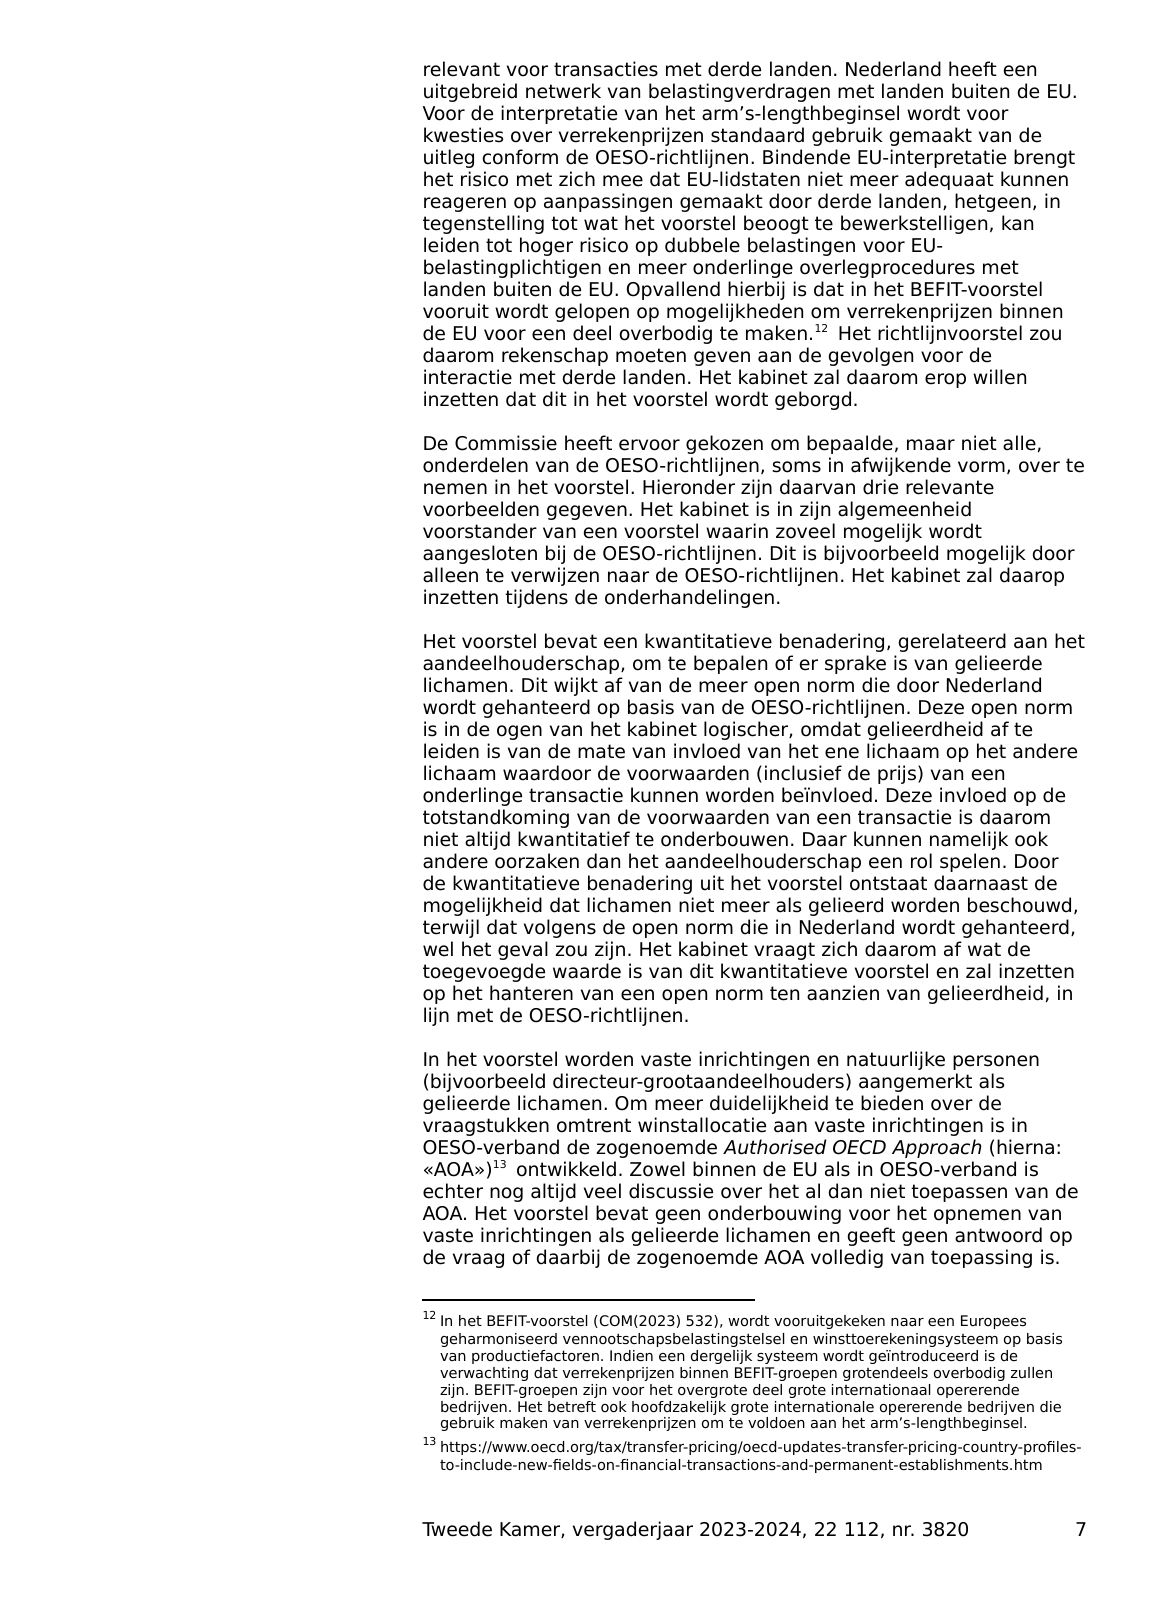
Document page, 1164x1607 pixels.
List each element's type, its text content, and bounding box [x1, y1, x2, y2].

text In het voorstel worden vaste inrichtingen en natuurlijke personen (bijvoorbeeld directeur-grootaandeelhouders) aangemerkt als gelieerde lichamen. Om meer duidelijkheid te bieden over de vraagstukken omtrent winstallocatie aan vaste inrichtingen is in OESO-verband de zogenoemde Authorised OECD Approach (hierna: «AOA») ontwikkeld. Zowel binnen de EU als in OESO-verband is echter nog altijd veel discussie over het al dan niet toepassen van de AOA. Het voorstel bevat geen onderbouwing voor het opnemen van vaste inrichtingen als gelieerde lichamen en geeft geen antwoord op de vraag of daarbij de zogenoemde AOA volledig van toepassing is. [422, 1049, 1087, 1268]
text De Commissie heeft ervoor gekozen om bepaalde, maar niet alle, onderdelen van de OESO-richtlijnen, soms in afwijkende vorm, over te nemen in het voorstel. Hieronder zijn daarvan drie relevante voorbeelden gegeven. Het kabinet is in zijn algemeenheid voorstander van een voorstel waarin zoveel mogelijk wordt aangesloten bij de OESO-richtlijnen. Dit is bijvoorbeeld mogelijk door alleen te verwijzen naar de OESO-richtlijnen. Het kabinet zal daarop inzetten tijdens de onderhandelingen. [422, 433, 1087, 609]
text In het BEFIT-voorstel (COM(2023) 532), wordt vooruitgekeken naar een Europees geharmoniseerd vennootschapsbelastingstelsel en winsttoerekeningsysteem op basis van productiefactoren. Indien een dergelijk systeem wordt geïntroduceerd is de verwachting dat verrekenprijzen binnen BEFIT-groepen grotendeels overbodig zullen zijn. BEFIT-groepen zijn voor het overgrote deel grote internationaal opererende bedrijven. Het betreft ook hoofdzakelijk grote internationale opererende bedrijven die gebruik maken van verrekenprijzen om te voldoen aan het arm’s-lengthbeginsel. [422, 1309, 1087, 1432]
text https://www.oecd.org/tax/transfer-pricing/oecd-updates-transfer-pricing-country-profiles-to-include-new-fields-on-financial-transactions-and-permanent-establishments.htm [422, 1435, 1087, 1474]
text relevant voor transacties met derde landen. Nederland heeft een uitgebreid netwerk van belastingverdragen met landen buiten de EU. Voor de interpretatie van het arm’s-lengthbeginsel wordt voor kwesties over verrekenprijzen standaard gebruik gemaakt van de uitleg conform de OESO-richtlijnen. Bindende EU-interpretatie brengt het risico met zich mee dat EU-lidstaten niet meer adequaat kunnen reageren op aanpassingen gemaakt door derde landen, hetgeen, in tegenstelling tot wat het voorstel beoogt te bewerkstelligen, kan leiden tot hoger risico op dubbele belastingen voor EU-belastingplichtigen en meer onderlinge overlegprocedures met landen buiten de EU. Opvallend hierbij is dat in het BEFIT-voorstel vooruit wordt gelopen op mogelijkheden om verrekenprijzen binnen de EU voor een deel overbodig te maken. Het richtlijnvoorstel zou daarom rekenschap moeten geven aan de gevolgen voor de interactie met derde landen. Het kabinet zal daarom erop willen inzetten dat dit in het voorstel wordt geborgd. [422, 59, 1087, 411]
text Het voorstel bevat een kwantitatieve benadering, gerelateerd aan het aandeelhouderschap, om te bepalen of er sprake is van gelieerde lichamen. Dit wijkt af van de meer open norm die door Nederland wordt gehanteerd op basis van de OESO-richtlijnen. Deze open norm is in de ogen van het kabinet logischer, omdat gelieerdheid af te leiden is van de mate van invloed van het ene lichaam op het andere lichaam waardoor de voorwaarden (inclusief de prijs) van een onderlinge transactie kunnen worden beïnvloed. Deze invloed op de totstandkoming van de voorwaarden van een transactie is daarom niet altijd kwantitatief te onderbouwen. Daar kunnen namelijk ook andere oorzaken dan het aandeelhouderschap een rol spelen. Door de kwantitatieve benadering uit het voorstel ontstaat daarnaast de mogelijkheid dat lichamen niet meer als gelieerd worden beschouwd, terwijl dat volgens de open norm die in Nederland wordt gehanteerd, wel het geval zou zijn. Het kabinet vraagt zich daarom af wat de toegevoegde waarde is van dit kwantitatieve voorstel en zal inzetten op het hanteren van een open norm ten aanzien van gelieerdheid, in lijn met de OESO-richtlijnen. [422, 631, 1087, 1027]
